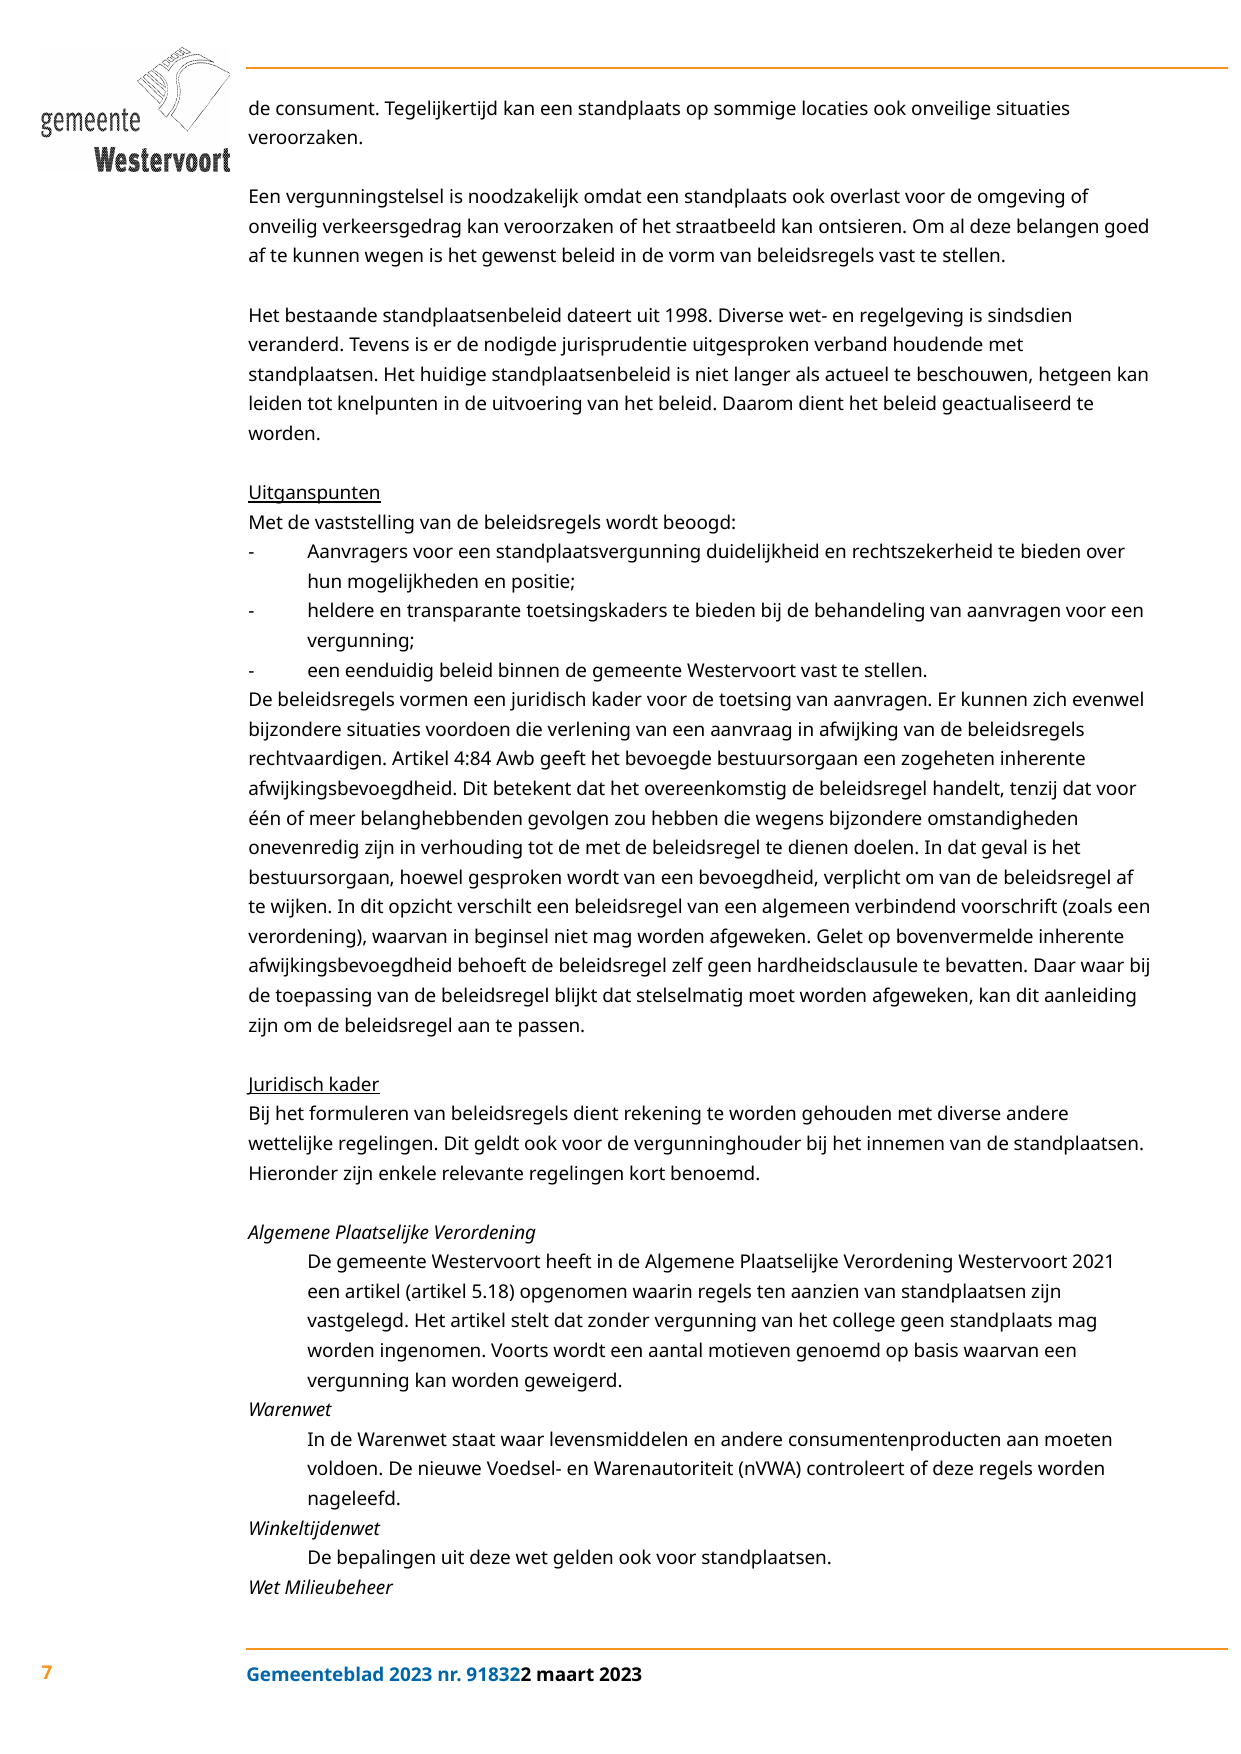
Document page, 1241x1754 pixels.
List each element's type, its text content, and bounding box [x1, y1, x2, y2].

text Algemene Plaatselijke Verordening [248, 1219, 1152, 1245]
text Bij het formuleren van beleidsregels dient rekening te worden gehouden met diverse andere wettelijke regelingen. Dit geldt ook voor de vergunninghouder bij het innemen van de standplaatsen. Hieronder zijn enkele relevante regelingen kort benoemd. [248, 1101, 1152, 1186]
text Warenwet [248, 1396, 1152, 1422]
text Een vergunningstelsel is noodzakelijk omdat een standplaats ook overlast voor de omgeving of onveilig verkeersgedrag kan veroorzaken of het straatbeeld kan ontsieren. Om al deze belangen goed af te kunnen wegen is het gewenst beleid in de vorm van beleidsregels vast te stellen. [248, 183, 1152, 268]
list Aanvragers voor een standplaatsvergunning duidelijkheid en rechtszekerheid te bieden over hun mogelijkheden en positie; [248, 538, 1152, 594]
text Uitganspunten [248, 479, 1152, 505]
picture [41, 47, 231, 172]
list De gemeente Westervoort heeft in de Algemene Plaatselijke Verordening Westervoort 2021 een artikel (artikel 5.18) opgenomen waarin regels ten aanzien van standplaatsen zijn vastgelegd. Het artikel stelt dat zonder vergunning van het college geen standplaats mag worden ingenomen. Voorts wordt een aantal motieven genoemd op basis waarvan een vergunning kan worden geweigerd. [248, 1248, 1152, 1393]
list een eenduidig beleid binnen de gemeente Westervoort vast te stellen. [248, 657, 1152, 683]
list heldere en transparante toetsingskaders te bieden bij de behandeling van aanvragen voor een vergunning; [248, 598, 1152, 653]
text Met de vaststelling van de beleidsregels wordt beoogd: [248, 509, 1152, 535]
text Het bestaande standplaatsenbeleid dateert uit 1998. Diverse wet- en regelgeving is sindsdien veranderd. Tevens is er de nodigde jurisprudentie uitgesproken verband houdende met standplaatsen. Het huidige standplaatsenbeleid is niet langer als actueel te beschouwen, hetgeen kan leiden tot knelpunten in de uitvoering van het beleid. Daarom dient het beleid geactualiseerd te worden. [248, 302, 1152, 446]
text Juridisch kader [248, 1071, 1152, 1097]
text Winkeltijdenwet [248, 1515, 1152, 1541]
text De beleidsregels vormen een juridisch kader voor de toetsing van aanvragen. Er kunnen zich evenwel bijzondere situaties voordoen die verlening van een aanvraag in afwijking van de beleidsregels rechtvaardigen. Artikel 4:84 Awb geeft het bevoegde bestuursorgaan een zogeheten inherente afwijkingsbevoegdheid. Dit betekent dat het overeenkomstig de beleidsregel handelt, tenzij dat voor één of meer belanghebbenden gevolgen zou hebben die wegens bijzondere omstandigheden onevenredig zijn in verhouding tot de met de beleidsregel te dienen doelen. In dat geval is het bestuursorgaan, hoewel gesproken wordt van een bevoegdheid, verplicht om van de beleidsregel af te wijken. In dit opzicht verschilt een beleidsregel van een algemeen verbindend voorschrift (zoals een verordening), waarvan in beginsel niet mag worden afgeweken. Gelet op bovenvermelde inherente afwijkingsbevoegdheid behoeft de beleidsregel zelf geen hardheidsclausule te bevatten. Daar waar bij de toepassing van de beleidsregel blijkt dat stelselmatig moet worden afgeweken, kan dit aanleiding zijn om de beleidsregel aan te passen. [248, 686, 1152, 1038]
text Wet Milieubeheer [248, 1574, 1152, 1600]
list De bepalingen uit deze wet gelden ook voor standplaatsen. [248, 1544, 1152, 1570]
list In de Warenwet staat waar levensmiddelen en andere consumentenproducten aan moeten voldoen. De nieuwe Voedsel- en Warenautoriteit (nVWA) controleert of deze regels worden nageleefd. [248, 1426, 1152, 1511]
text de consument. Tegelijkertijd kan een standplaats op sommige locaties ook onveilige situaties veroorzaken. [248, 95, 1152, 150]
